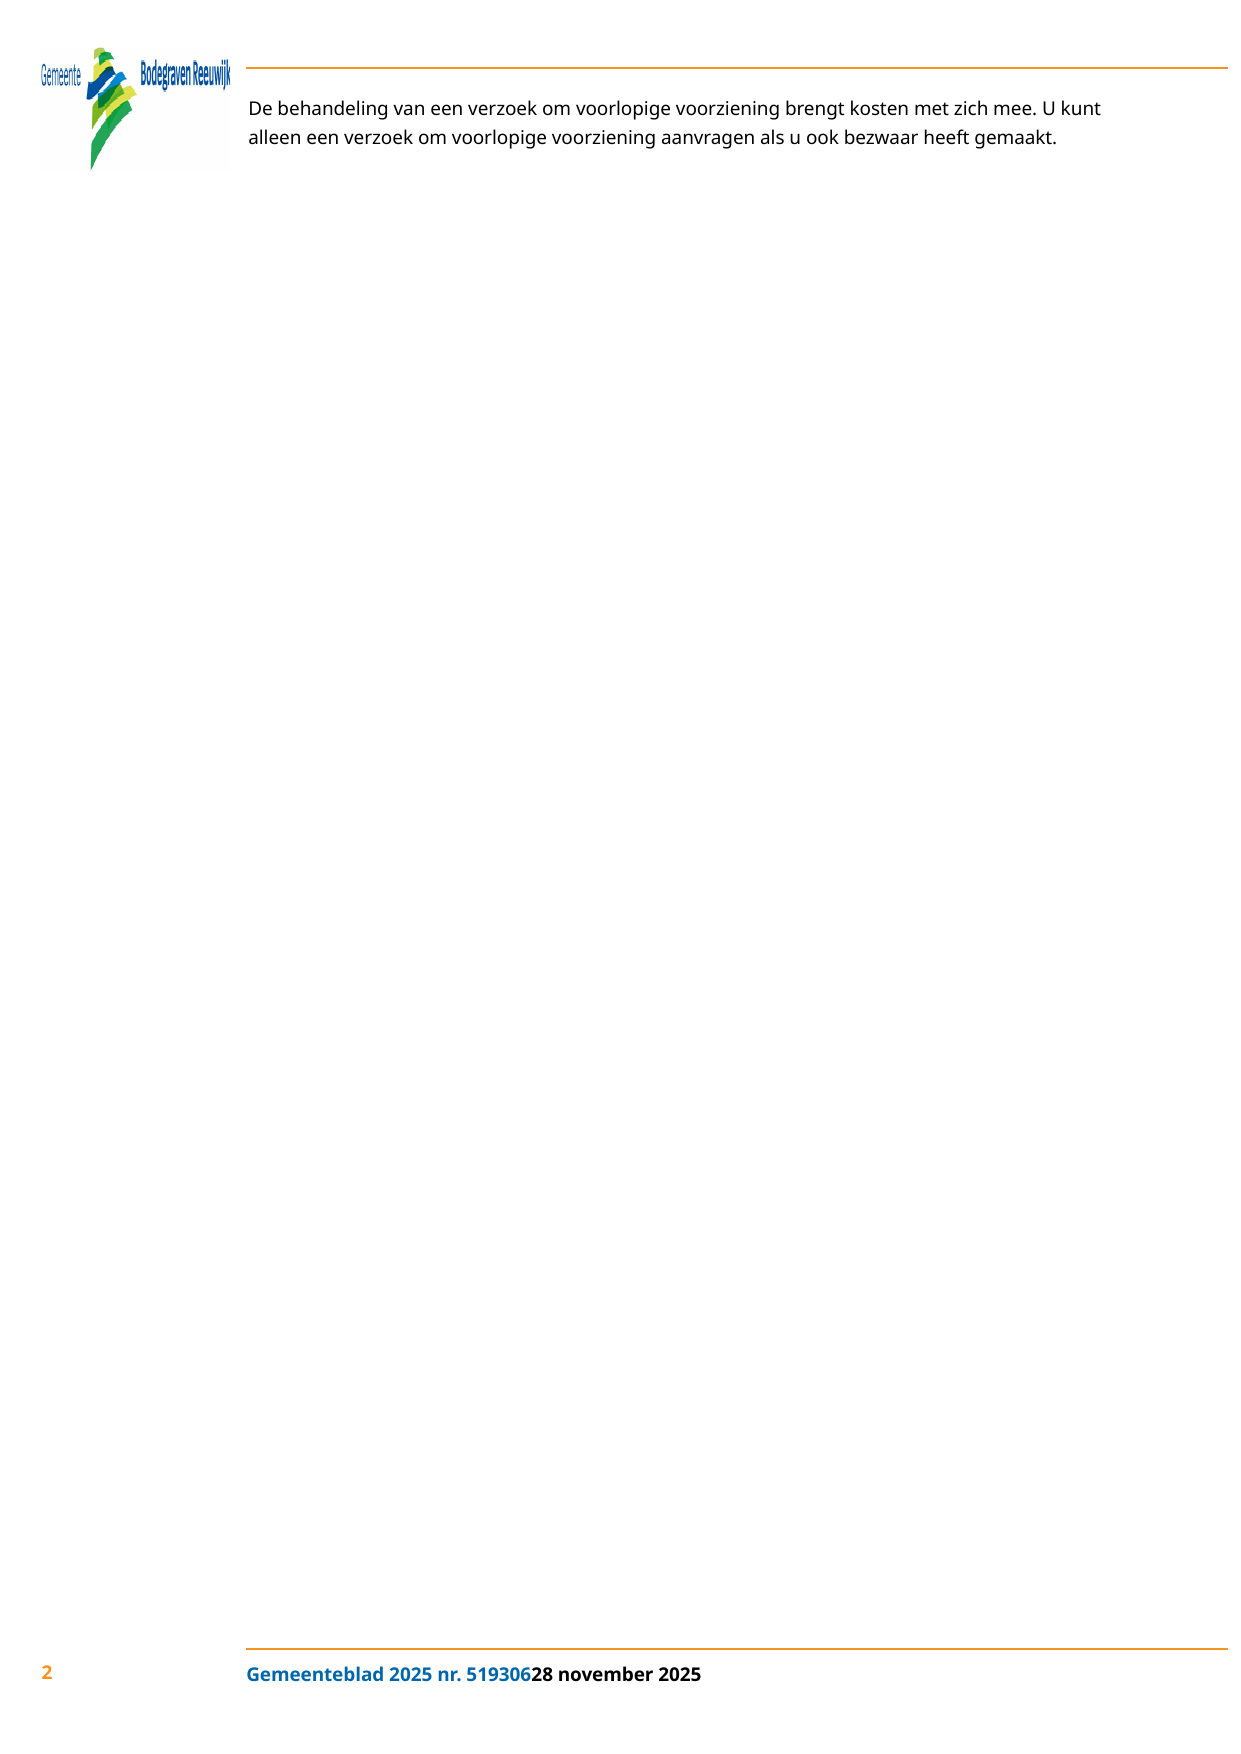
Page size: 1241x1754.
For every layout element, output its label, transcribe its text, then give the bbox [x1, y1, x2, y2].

text De behandeling van een verzoek om voorlopige voorziening brengt kosten met zich mee. U kunt alleen een verzoek om voorlopige voorziening aanvragen als u ook bezwaar heeft gemaakt. [248, 95, 1152, 150]
picture [41, 47, 231, 172]
